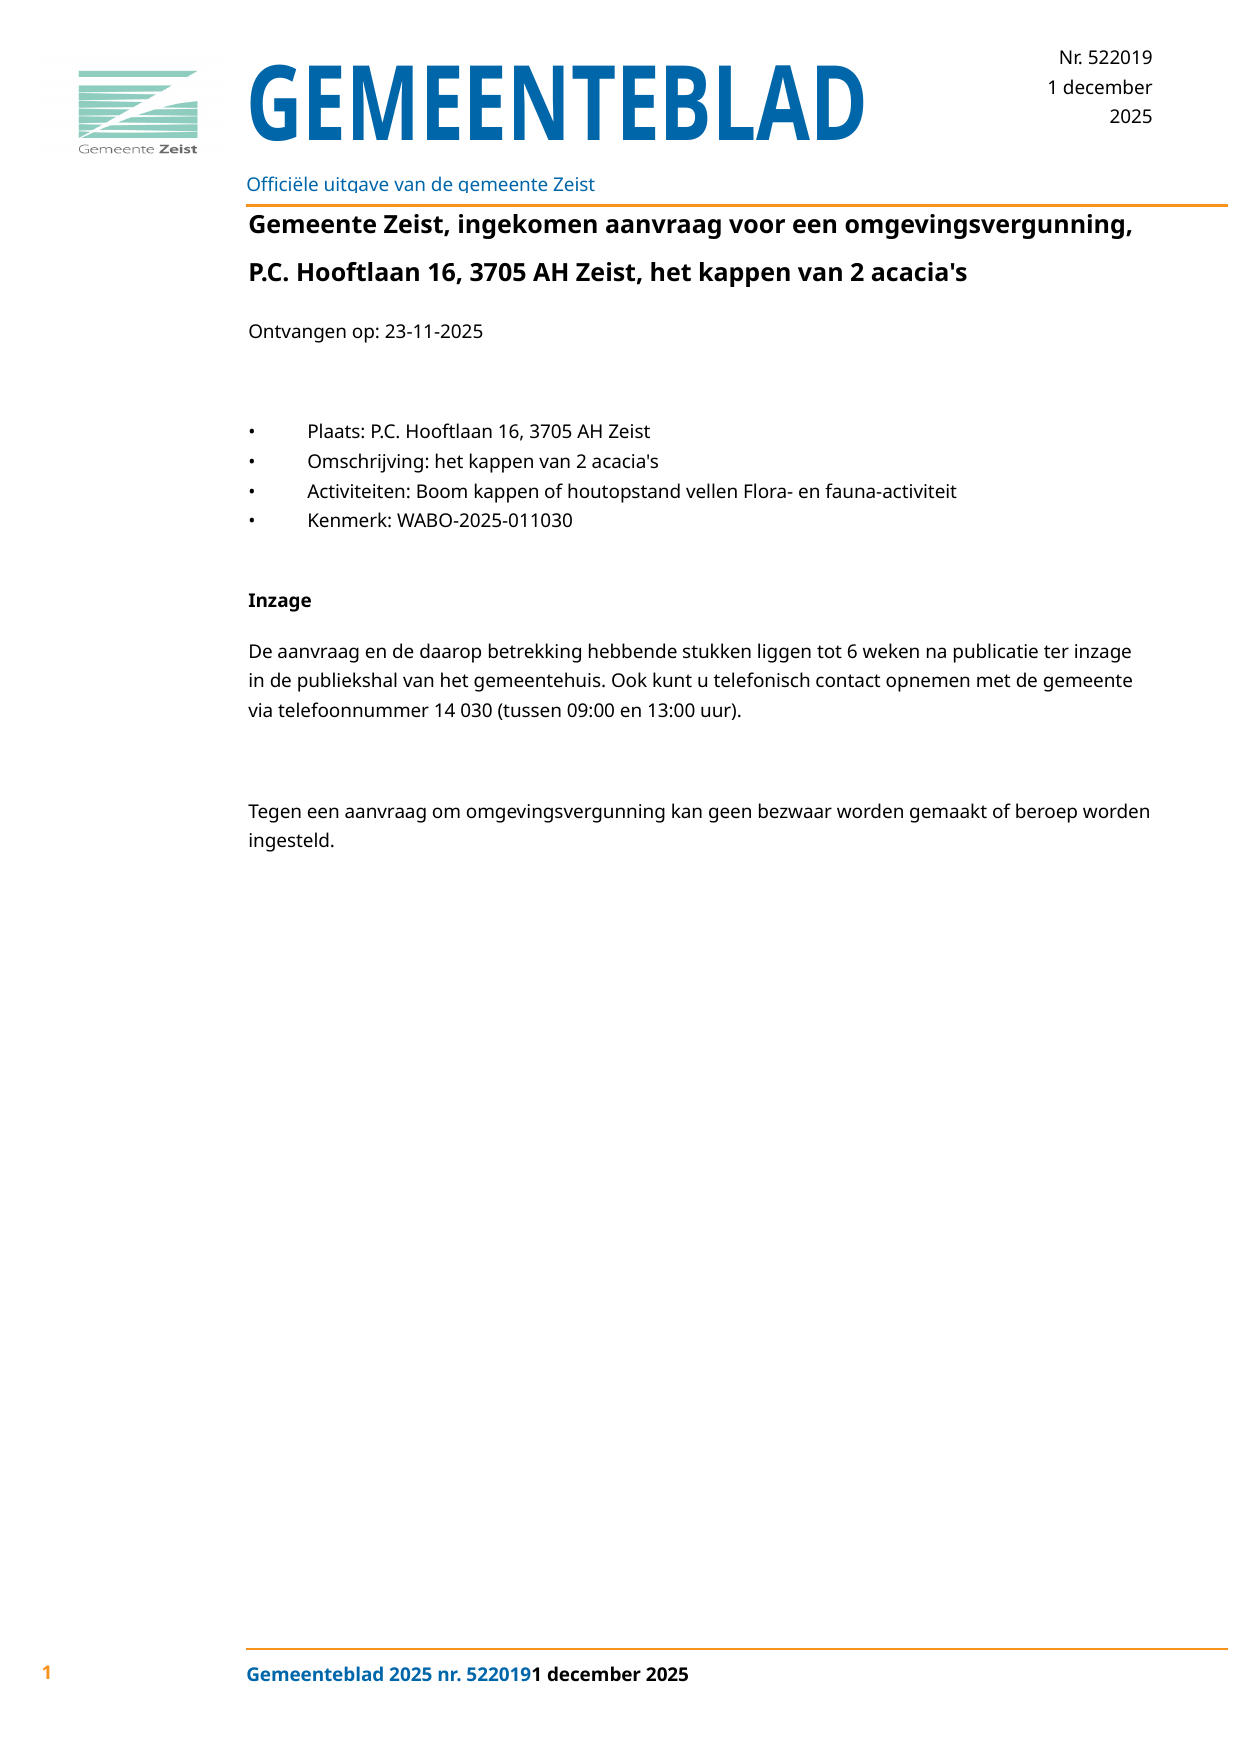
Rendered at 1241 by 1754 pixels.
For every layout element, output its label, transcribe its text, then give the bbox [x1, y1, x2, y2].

text Ontvangen op: 23-11-2025 [248, 318, 1152, 344]
text Gemeente Zeist, ingekomen aanvraag voor een omgevingsvergunning, P.C. Hooftlaan 16, 3705 AH Zeist, het kappen van 2 acacia's [248, 207, 1152, 288]
list Kenmerk: WABO-2025-011030 [248, 507, 1152, 533]
list Activiteiten: Boom kappen of houtopstand vellen Flora- en fauna-activiteit [248, 478, 1152, 504]
list Omschrijving: het kappen van 2 acacia's [248, 448, 1152, 474]
list Plaats: P.C. Hooftlaan 16, 3705 AH Zeist [248, 419, 1152, 444]
picture [41, 47, 231, 172]
text De aanvraag en de daarop betrekking hebbende stukken liggen tot 6 weken na publicatie ter inzage in de publiekshal van het gemeentehuis. Ook kunt u telefonisch contact opnemen met de gemeente via telefoonnummer 14 030 (tussen 09:00 en 13:00 uur). [248, 638, 1152, 723]
text Tegen een aanvraag om omgevingsvergunning kan geen bezwaar worden gemaakt of beroep worden ingesteld. [248, 798, 1152, 853]
text Inzage [248, 587, 1152, 613]
